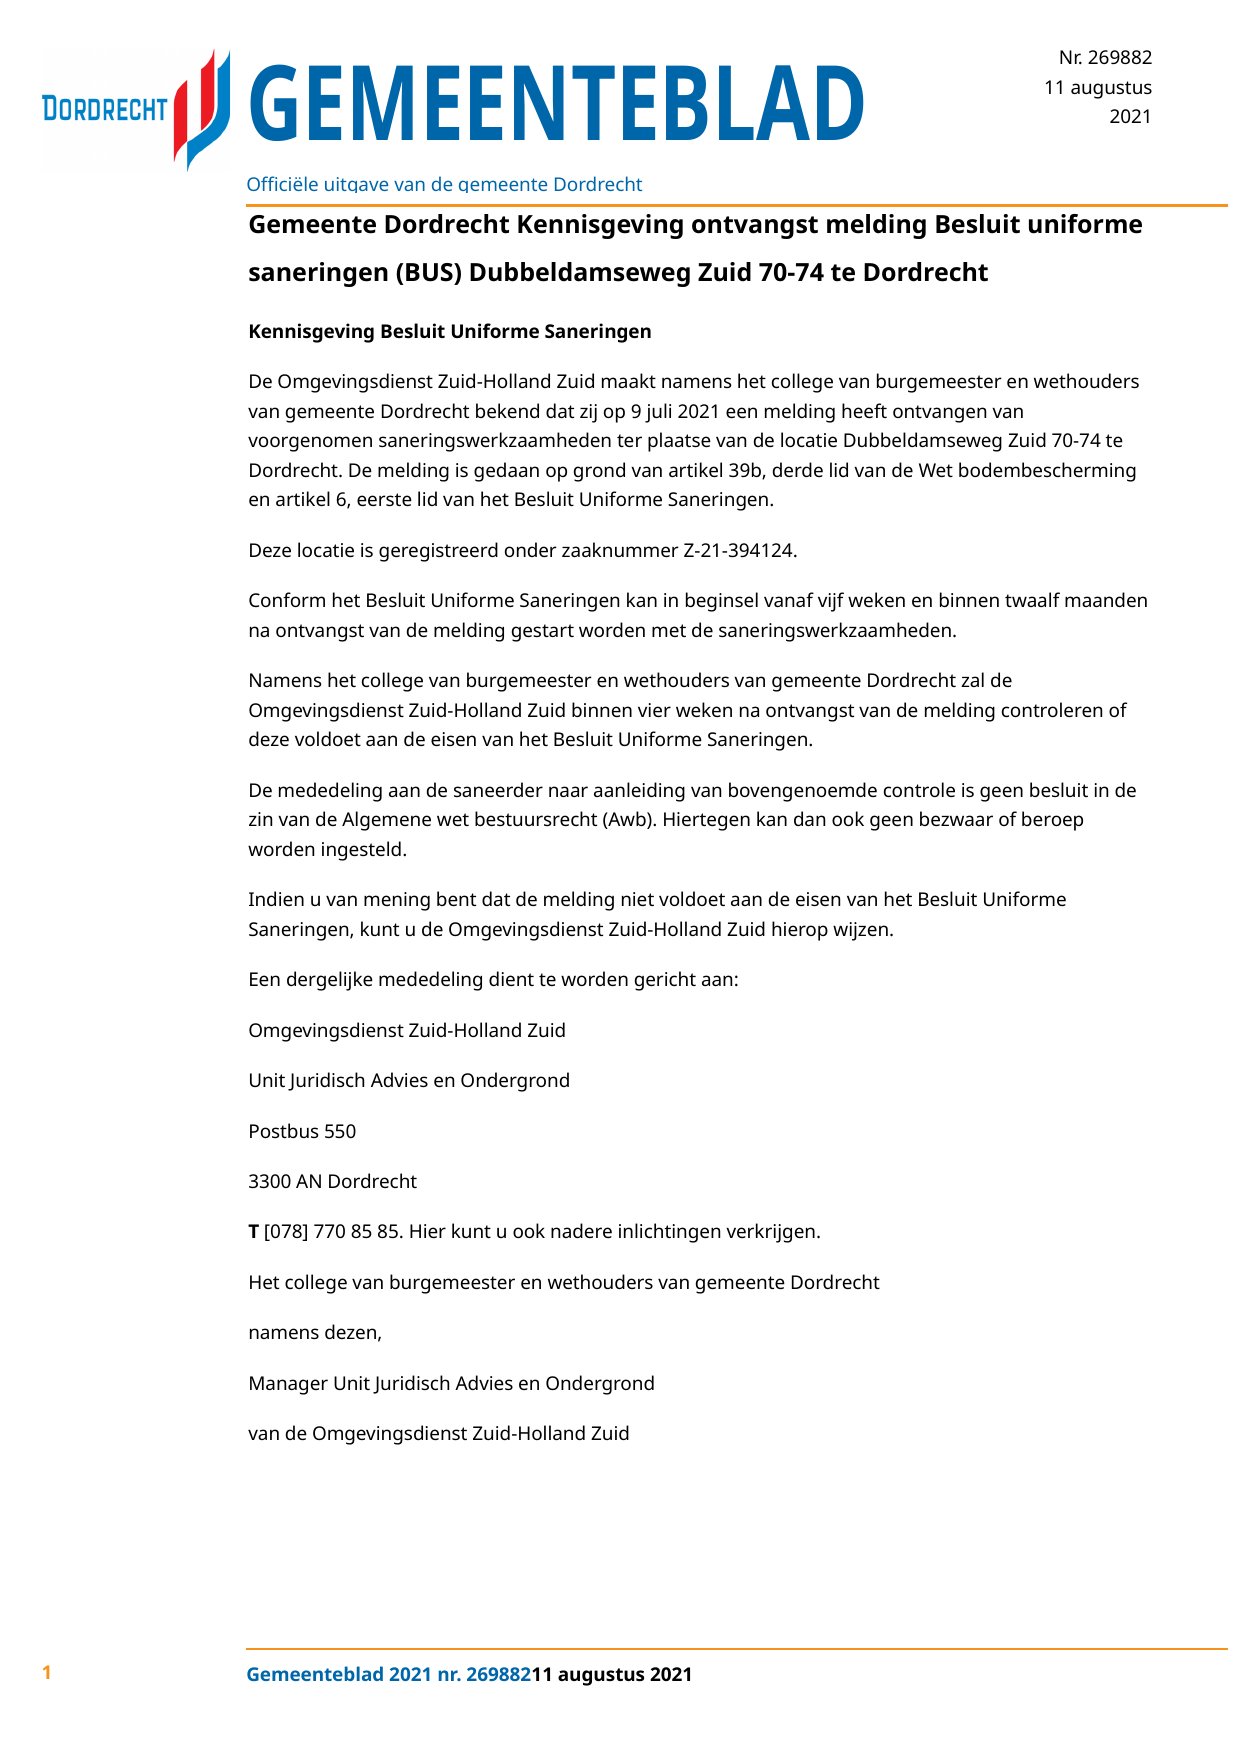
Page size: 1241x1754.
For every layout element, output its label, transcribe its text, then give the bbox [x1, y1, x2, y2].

text Manager Unit Juridisch Advies en Ondergrond [248, 1370, 1152, 1396]
picture [41, 47, 231, 172]
text van de Omgevingsdienst Zuid-Holland Zuid [248, 1420, 1152, 1446]
text Deze locatie is geregistreerd onder zaaknummer Z-21-394124. [248, 537, 1152, 563]
text Kennisgeving Besluit Uniforme Saneringen [248, 318, 1152, 344]
text De mededeling aan de saneerder naar aanleiding van bovengenoemde controle is geen besluit in de zin van de Algemene wet bestuursrecht (Awb). Hiertegen kan dan ook geen bezwaar of beroep worden ingesteld. [248, 777, 1152, 862]
text Namens het college van burgemeester en wethouders van gemeente Dordrecht zal de Omgevingsdienst Zuid-Holland Zuid binnen vier weken na ontvangst van de melding controleren of deze voldoet aan de eisen van het Besluit Uniforme Saneringen. [248, 667, 1152, 752]
text Conform het Besluit Uniforme Saneringen kan in beginsel vanaf vijf weken en binnen twaalf maanden na ontvangst van de melding gestart worden met de saneringswerkzaamheden. [248, 587, 1152, 643]
text De Omgevingsdienst Zuid-Holland Zuid maakt namens het college van burgemeester en wethouders van gemeente Dordrecht bekend dat zij op 9 juli 2021 een melding heeft ontvangen van voorgenomen saneringswerkzaamheden ter plaatse van de locatie Dubbeldamseweg Zuid 70-74 te Dordrecht. De melding is gedaan op grond van artikel 39b, derde lid van de Wet bodembescherming en artikel 6, eerste lid van het Besluit Uniforme Saneringen. [248, 368, 1152, 512]
text Postbus 550 [248, 1118, 1152, 1144]
text Unit Juridisch Advies en Ondergrond [248, 1067, 1152, 1093]
text 3300 AN Dordrecht [248, 1168, 1152, 1194]
text Gemeente Dordrecht Kennisgeving ontvangst melding Besluit uniforme saneringen (BUS) Dubbeldamseweg Zuid 70-74 te Dordrecht [248, 207, 1152, 288]
text T [078] 770 85 85. Hier kunt u ook nadere inlichtingen verkrijgen. [248, 1219, 1152, 1244]
text Omgevingsdienst Zuid-Holland Zuid [248, 1017, 1152, 1043]
text Het college van burgemeester en wethouders van gemeente Dordrecht [248, 1269, 1152, 1295]
text namens dezen, [248, 1319, 1152, 1345]
text Indien u van mening bent dat de melding niet voldoet aan de eisen van het Besluit Uniforme Saneringen, kunt u de Omgevingsdienst Zuid-Holland Zuid hierop wijzen. [248, 887, 1152, 942]
text Een dergelijke mededeling dient te worden gericht aan: [248, 967, 1152, 992]
